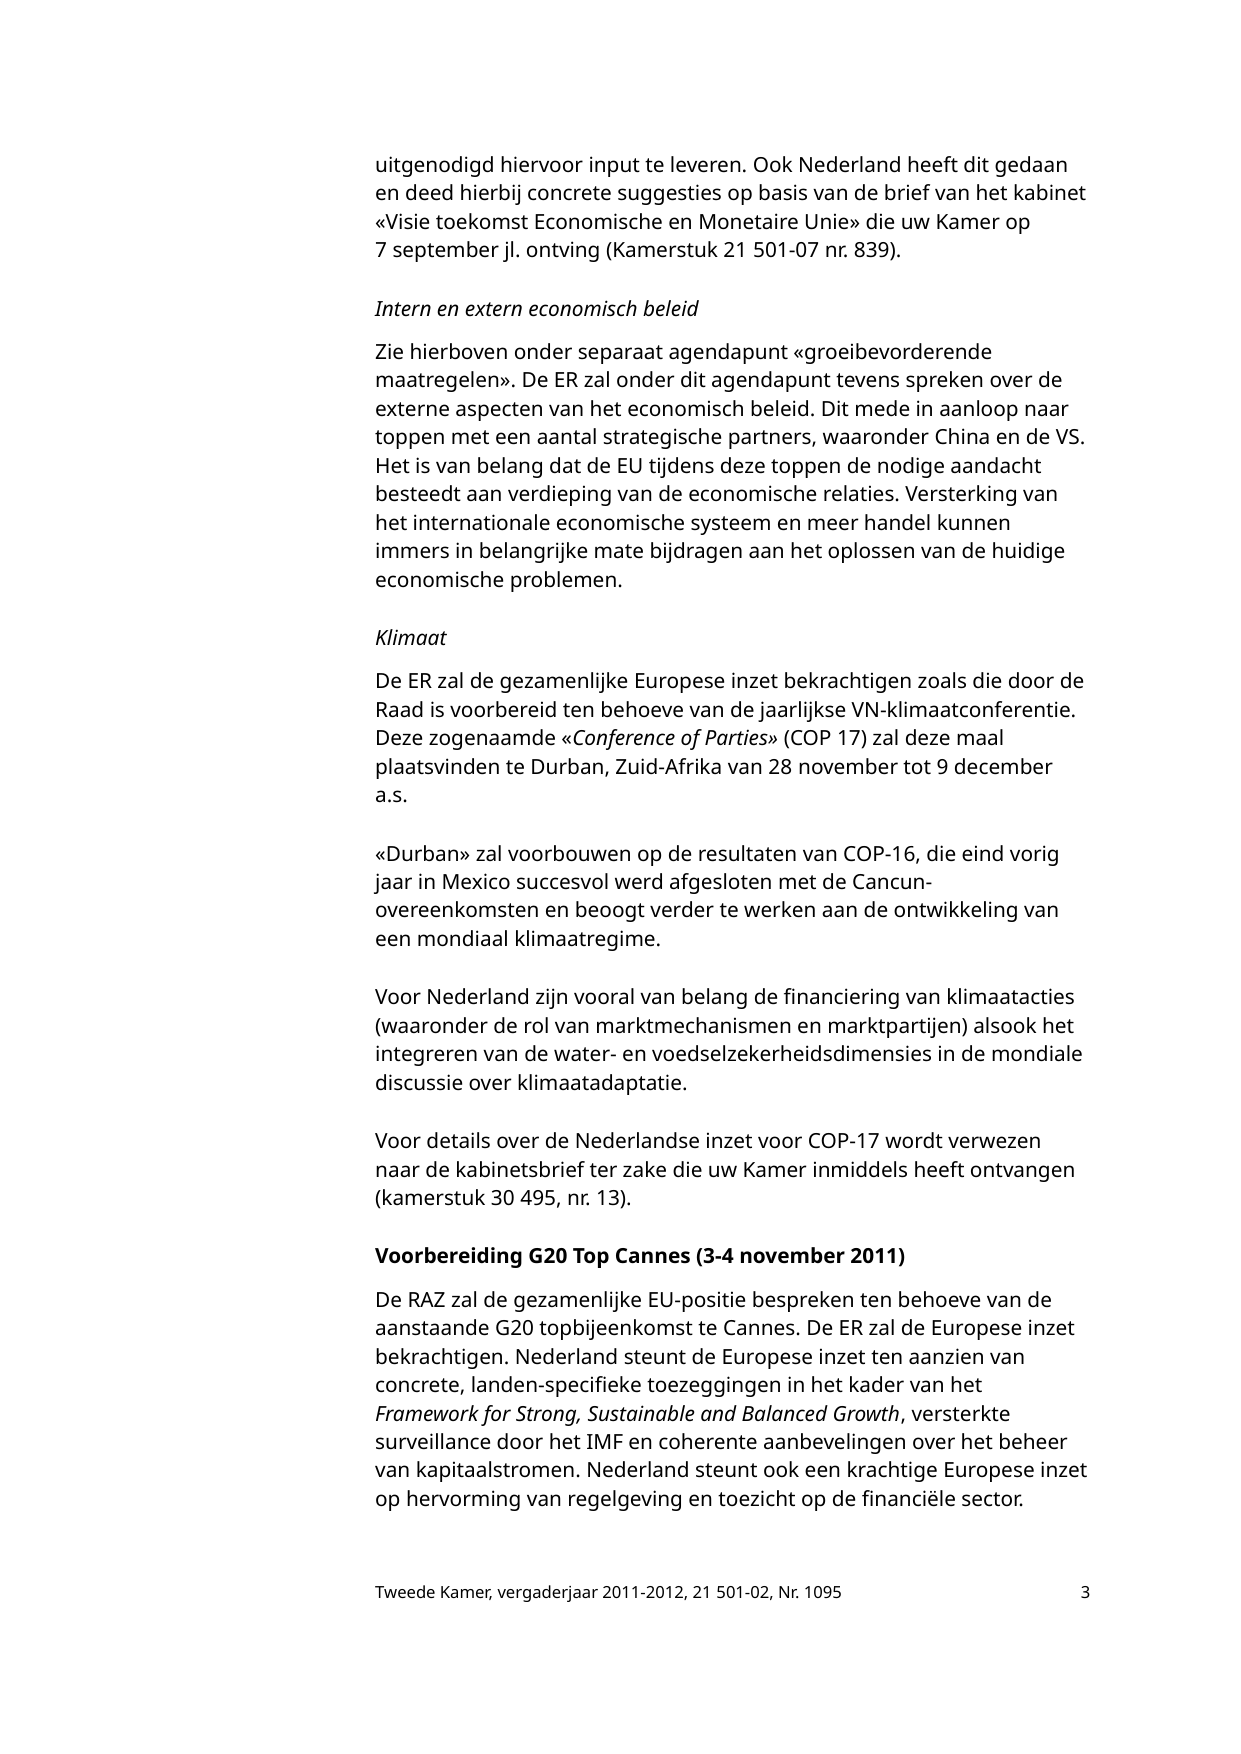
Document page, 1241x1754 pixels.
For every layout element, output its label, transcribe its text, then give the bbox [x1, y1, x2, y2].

text De ER zal de gezamenlijke Europese inzet bekrachtigen zoals die door de Raad is voorbereid ten behoeve van de jaarlijkse VN-klimaatconferentie. Deze zogenaamde «Conference of Parties» (COP 17) zal deze maal plaatsvinden te Durban, Zuid-Afrika van 28 november tot 9 december a.s. [375, 667, 1090, 809]
text De RAZ zal de gezamenlijke EU-positie bespreken ten behoeve van de aanstaande G20 topbijeenkomst te Cannes. De ER zal de Europese inzet bekrachtigen. Nederland steunt de Europese inzet ten aanzien van concrete, landen-specifieke toezeggingen in het kader van het Framework for Strong, Sustainable and Balanced Growth, versterkte surveillance door het IMF en coherente aanbevelingen over het beheer van kapitaalstromen. Nederland steunt ook een krachtige Europese inzet op hervorming van regelgeving en toezicht op de financiële sector. [375, 1285, 1090, 1512]
text uitgenodigd hiervoor input te leveren. Ook Nederland heeft dit gedaan en deed hierbij concrete suggesties op basis van de brief van het kabinet «Visie toekomst Economische en Monetaire Unie» die uw Kamer op 7 september jl. ontving (Kamerstuk 21 501-07 nr. 839). [375, 150, 1090, 264]
text Voor details over de Nederlandse inzet voor COP-17 wordt verwezen naar de kabinetsbrief ter zake die uw Kamer inmiddels heeft ontvangen (kamerstuk 30 495, nr. 13). [375, 1126, 1090, 1212]
text «Durban» zal voorbouwen op de resultaten van COP-16, die eind vorig jaar in Mexico succesvol werd afgesloten met de Cancun-overeenkomsten en beoogt verder te werken aan de ontwikkeling van een mondiaal klimaatregime. [375, 839, 1090, 952]
text Voor Nederland zijn vooral van belang de financiering van klimaatacties (waaronder de rol van marktmechanismen en marktpartijen) alsook het integreren van de water- en voedselzekerheidsdimensies in de mondiale discussie over klimaatadaptatie. [375, 982, 1090, 1096]
text Voorbereiding G20 Top Cannes (3-4 november 2011) [375, 1242, 1090, 1270]
text Zie hierboven onder separaat agendapunt «groeibevorderende maatregelen». De ER zal onder dit agendapunt tevens spreken over de externe aspecten van het economisch beleid. Dit mede in aanloop naar toppen met een aantal strategische partners, waaronder China en de VS. Het is van belang dat de EU tijdens deze toppen de nodige aandacht besteedt aan verdieping van de economische relaties. Versterking van het internationale economische systeem en meer handel kunnen immers in belangrijke mate bijdragen aan het oplossen van de huidige economische problemen. [375, 337, 1090, 593]
text Klimaat [375, 623, 1090, 652]
text Intern en extern economisch beleid [375, 294, 1090, 322]
